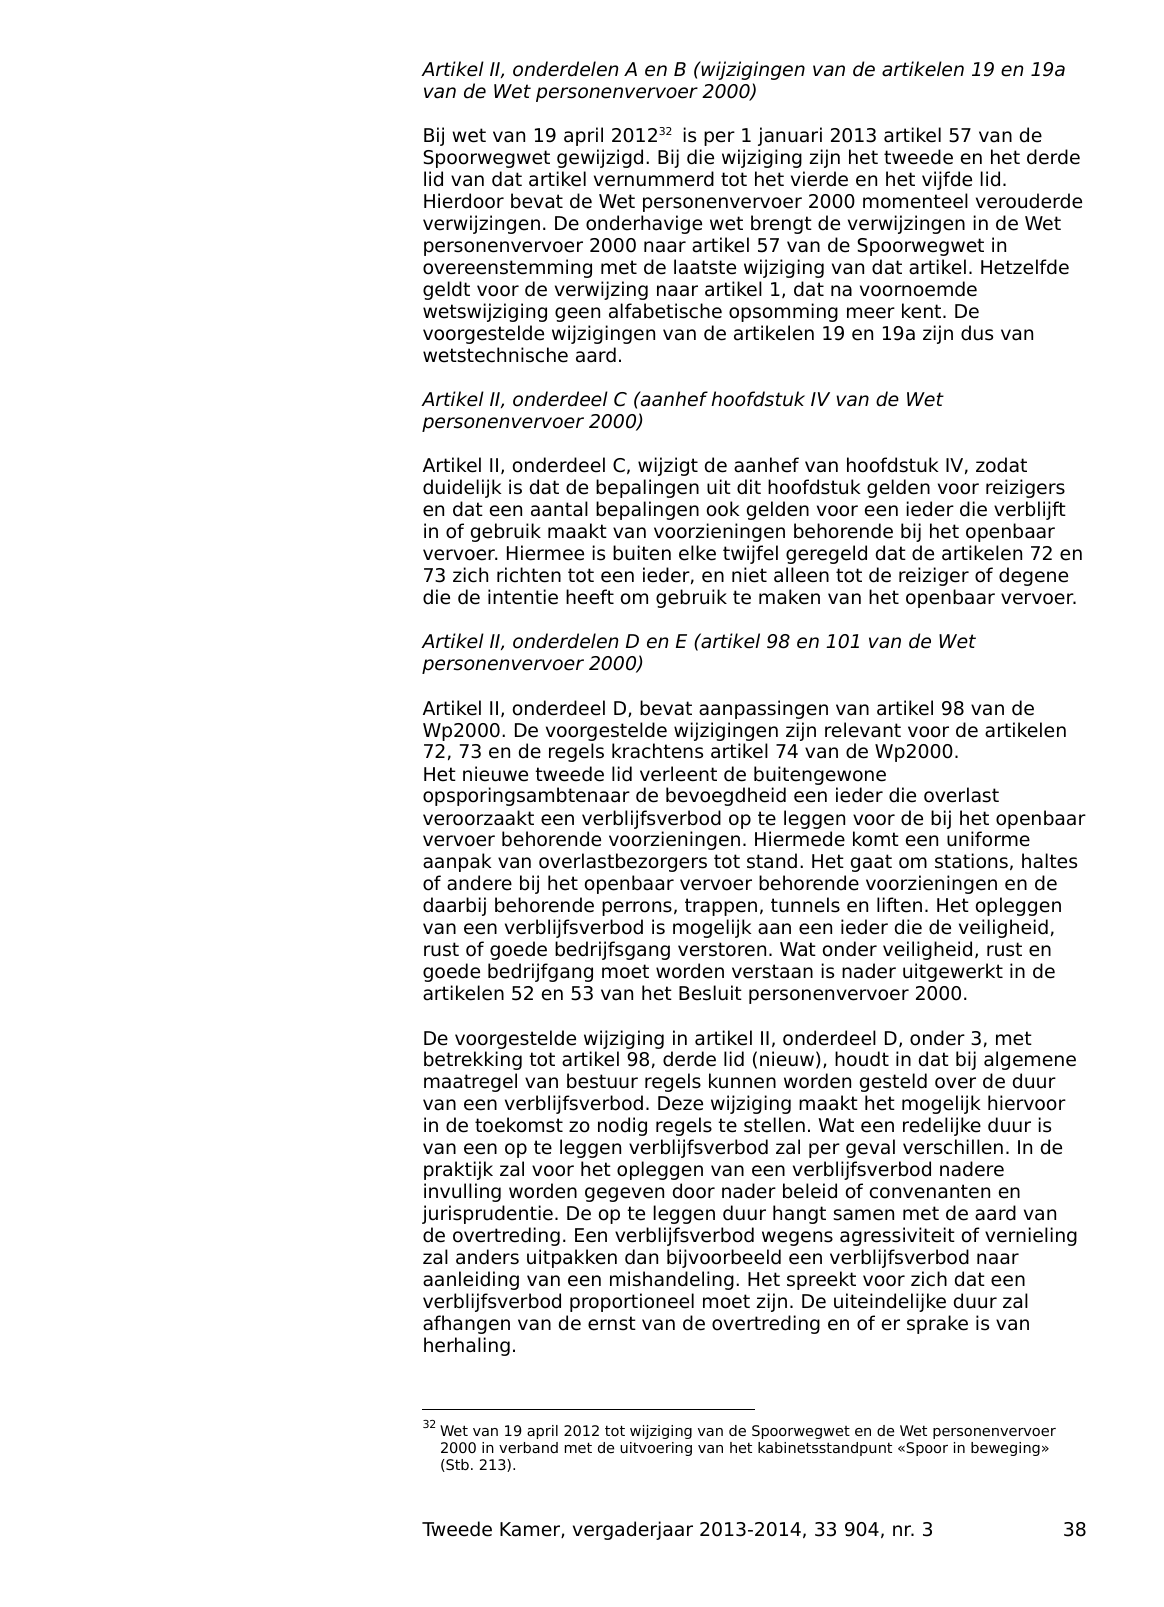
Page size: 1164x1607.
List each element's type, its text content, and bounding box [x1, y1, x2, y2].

text Wet van 19 april 2012 tot wijziging van de Spoorwegwet en de Wet personenvervoer 2000 in verband met de uitvoering van het kabinetsstandpunt «Spoor in beweging» (Stb. 213). [422, 1418, 1087, 1474]
subtitle Artikel II, onderdelen A en B (wijzigingen van de artikelen 19 en 19a van de Wet personenvervoer 2000) [422, 59, 1087, 103]
subtitle Artikel II, onderdelen D en E (artikel 98 en 101 van de Wet personenvervoer 2000) [422, 631, 1087, 675]
text Artikel II, onderdeel D, bevat aanpassingen van artikel 98 van de Wp2000. De voorgestelde wijzigingen zijn relevant voor de artikelen 72, 73 en de regels krachtens artikel 74 van de Wp2000. [422, 697, 1087, 763]
text Het nieuwe tweede lid verleent de buitengewone opsporingsambtenaar de bevoegdheid een ieder die overlast veroorzaakt een verblijfsverbod op te leggen voor de bij het openbaar vervoer behorende voorzieningen. Hiermede komt een uniforme aanpak van overlastbezorgers tot stand. Het gaat om stations, haltes of andere bij het openbaar vervoer behorende voorzieningen en de daarbij behorende perrons, trappen, tunnels en liften. Het opleggen van een verblijfsverbod is mogelijk aan een ieder die de veiligheid, rust of goede bedrijfsgang verstoren. Wat onder veiligheid, rust en goede bedrijfgang moet worden verstaan is nader uitgewerkt in de artikelen 52 en 53 van het Besluit personenvervoer 2000. [422, 763, 1087, 1005]
text Artikel II, onderdeel C, wijzigt de aanhef van hoofdstuk IV, zodat duidelijk is dat de bepalingen uit dit hoofdstuk gelden voor reizigers en dat een aantal bepalingen ook gelden voor een ieder die verblijft in of gebruik maakt van voorzieningen behorende bij het openbaar vervoer. Hiermee is buiten elke twijfel geregeld dat de artikelen 72 en 73 zich richten tot een ieder, en niet alleen tot de reiziger of degene die de intentie heeft om gebruik te maken van het openbaar vervoer. [422, 455, 1087, 609]
text Bij wet van 19 april 2012 is per 1 januari 2013 artikel 57 van de Spoorwegwet gewijzigd. Bij die wijziging zijn het tweede en het derde lid van dat artikel vernummerd tot het vierde en het vijfde lid. Hierdoor bevat de Wet personenvervoer 2000 momenteel verouderde verwijzingen. De onderhavige wet brengt de verwijzingen in de Wet personenvervoer 2000 naar artikel 57 van de Spoorwegwet in overeenstemming met de laatste wijziging van dat artikel. Hetzelfde geldt voor de verwijzing naar artikel 1, dat na voornoemde wetswijziging geen alfabetische opsomming meer kent. De voorgestelde wijzigingen van de artikelen 19 en 19a zijn dus van wetstechnische aard. [422, 125, 1087, 367]
subtitle Artikel II, onderdeel C (aanhef hoofdstuk IV van de Wet personenvervoer 2000) [422, 389, 1087, 433]
text De voorgestelde wijziging in artikel II, onderdeel D, onder 3, met betrekking tot artikel 98, derde lid (nieuw), houdt in dat bij algemene maatregel van bestuur regels kunnen worden gesteld over de duur van een verblijfsverbod. Deze wijziging maakt het mogelijk hiervoor in de toekomst zo nodig regels te stellen. Wat een redelijke duur is van een op te leggen verblijfsverbod zal per geval verschillen. In de praktijk zal voor het opleggen van een verblijfsverbod nadere invulling worden gegeven door nader beleid of convenanten en jurisprudentie. De op te leggen duur hangt samen met de aard van de overtreding. Een verblijfsverbod wegens agressiviteit of vernieling zal anders uitpakken dan bijvoorbeeld een verblijfsverbod naar aanleiding van een mishandeling. Het spreekt voor zich dat een verblijfsverbod proportioneel moet zijn. De uiteindelijke duur zal afhangen van de ernst van de overtreding en of er sprake is van herhaling. [422, 1027, 1087, 1357]
